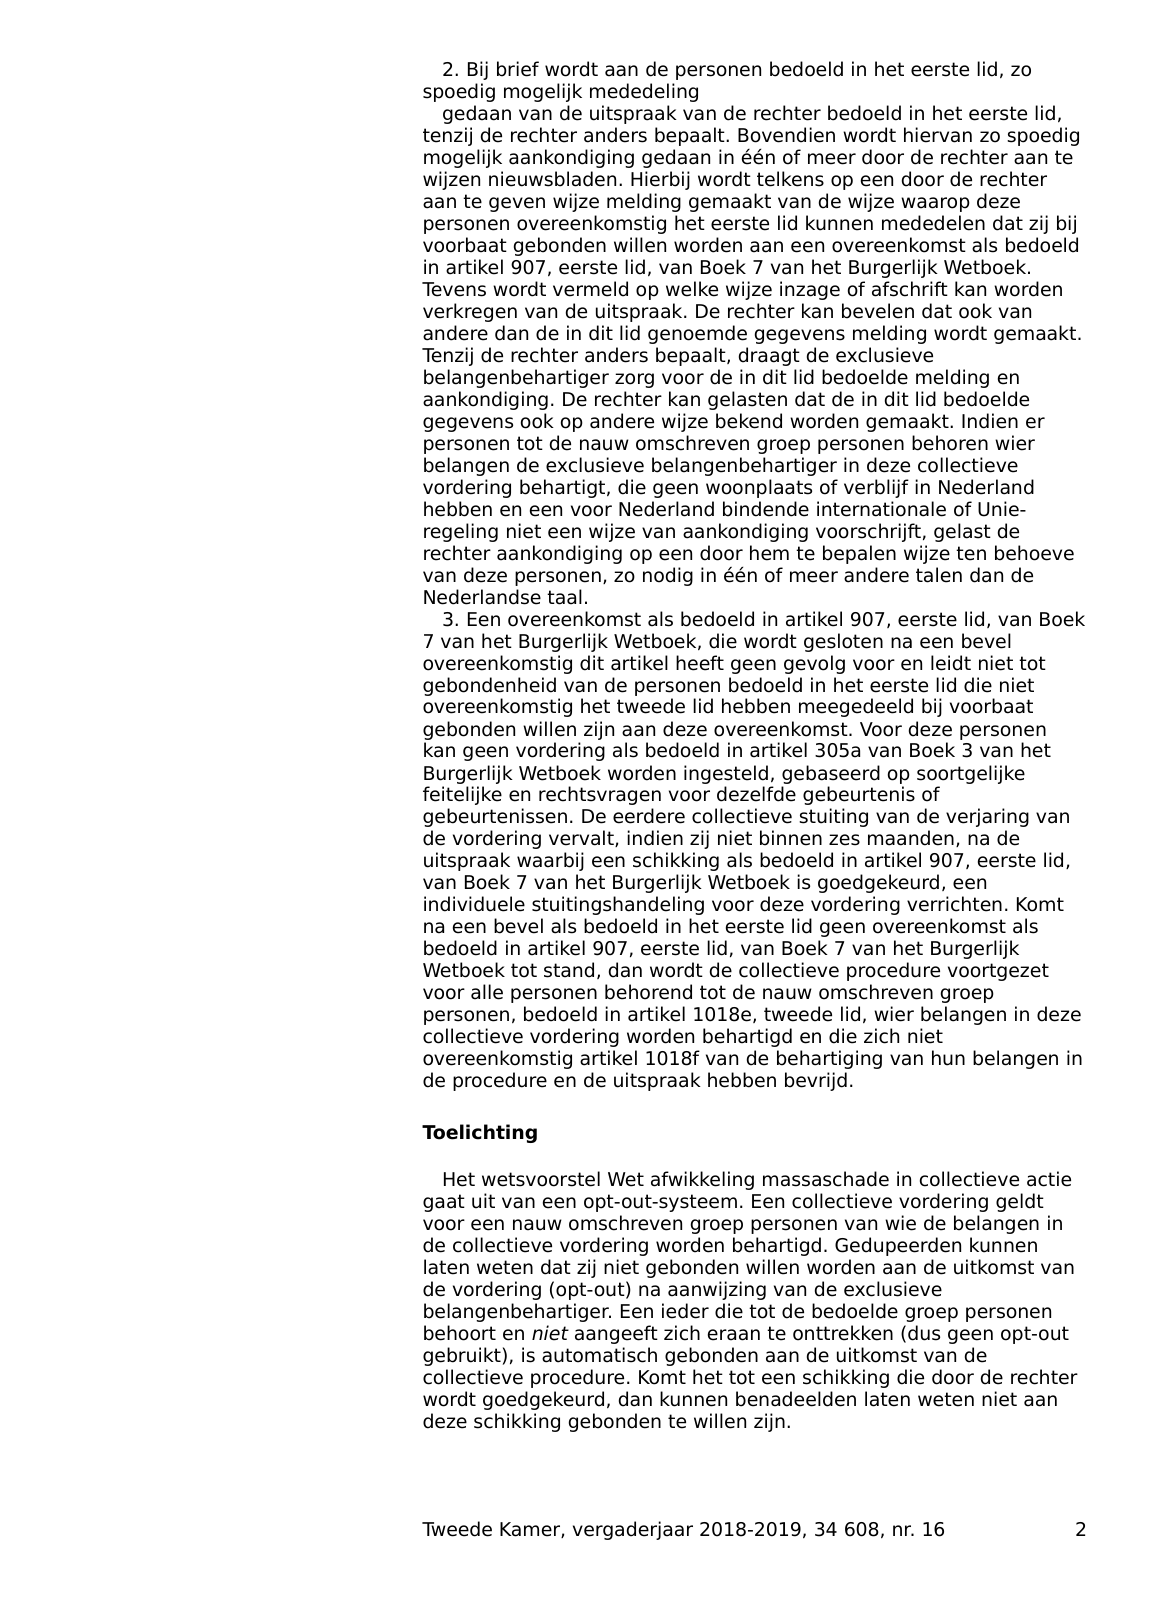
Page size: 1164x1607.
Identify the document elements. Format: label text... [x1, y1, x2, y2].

text 3. Een overeenkomst als bedoeld in artikel 907, eerste lid, van Boek 7 van het Burgerlijk Wetboek, die wordt gesloten na een bevel overeenkomstig dit artikel heeft geen gevolg voor en leidt niet tot gebondenheid van de personen bedoeld in het eerste lid die niet overeenkomstig het tweede lid hebben meegedeeld bij voorbaat gebonden willen zijn aan deze overeenkomst. Voor deze personen kan geen vordering als bedoeld in artikel 305a van Boek 3 van het Burgerlijk Wetboek worden ingesteld, gebaseerd op soortgelijke feitelijke en rechtsvragen voor dezelfde gebeurtenis of gebeurtenissen. De eerdere collectieve stuiting van de verjaring van de vordering vervalt, indien zij niet binnen zes maanden, na de uitspraak waarbij een schikking als bedoeld in artikel 907, eerste lid, van Boek 7 van het Burgerlijk Wetboek is goedgekeurd, een individuele stuitingshandeling voor deze vordering verrichten. Komt na een bevel als bedoeld in het eerste lid geen overeenkomst als bedoeld in artikel 907, eerste lid, van Boek 7 van het Burgerlijk Wetboek tot stand, dan wordt de collectieve procedure voortgezet voor alle personen behorend tot de nauw omschreven groep personen, bedoeld in artikel 1018e, tweede lid, wier belangen in deze collectieve vordering worden behartigd en die zich niet overeenkomstig artikel 1018f van de behartiging van hun belangen in de procedure en de uitspraak hebben bevrijd. [422, 608, 1087, 1092]
subtitle Toelichting [422, 1122, 1087, 1144]
text 2. Bij brief wordt aan de personen bedoeld in het eerste lid, zo spoedig mogelijk mededeling [422, 59, 1087, 103]
text gedaan van de uitspraak van de rechter bedoeld in het eerste lid, tenzij de rechter anders bepaalt. Bovendien wordt hiervan zo spoedig mogelijk aankondiging gedaan in één of meer door de rechter aan te wijzen nieuwsbladen. Hierbij wordt telkens op een door de rechter aan te geven wijze melding gemaakt van de wijze waarop deze personen overeenkomstig het eerste lid kunnen mededelen dat zij bij voorbaat gebonden willen worden aan een overeenkomst als bedoeld in artikel 907, eerste lid, van Boek 7 van het Burgerlijk Wetboek. Tevens wordt vermeld op welke wijze inzage of afschrift kan worden verkregen van de uitspraak. De rechter kan bevelen dat ook van andere dan de in dit lid genoemde gegevens melding wordt gemaakt. Tenzij de rechter anders bepaalt, draagt de exclusieve belangenbehartiger zorg voor de in dit lid bedoelde melding en aankondiging. De rechter kan gelasten dat de in dit lid bedoelde gegevens ook op andere wijze bekend worden gemaakt. Indien er personen tot de nauw omschreven groep personen behoren wier belangen de exclusieve belangenbehartiger in deze collectieve vordering behartigt, die geen woonplaats of verblijf in Nederland hebben en een voor Nederland bindende internationale of Unie-regeling niet een wijze van aankondiging voorschrijft, gelast de rechter aankondiging op een door hem te bepalen wijze ten behoeve van deze personen, zo nodig in één of meer andere talen dan de Nederlandse taal. [422, 103, 1087, 608]
text Het wetsvoorstel Wet afwikkeling massaschade in collectieve actie gaat uit van een opt-out-systeem. Een collectieve vordering geldt voor een nauw omschreven groep personen van wie de belangen in de collectieve vordering worden behartigd. Gedupeerden kunnen laten weten dat zij niet gebonden willen worden aan de uitkomst van de vordering (opt-out) na aanwijzing van de exclusieve belangenbehartiger. Een ieder die tot de bedoelde groep personen behoort en niet aangeeft zich eraan te onttrekken (dus geen opt-out gebruikt), is automatisch gebonden aan de uitkomst van de collectieve procedure. Komt het tot een schikking die door de rechter wordt goedgekeurd, dan kunnen benadeelden laten weten niet aan deze schikking gebonden te willen zijn. [422, 1169, 1087, 1433]
